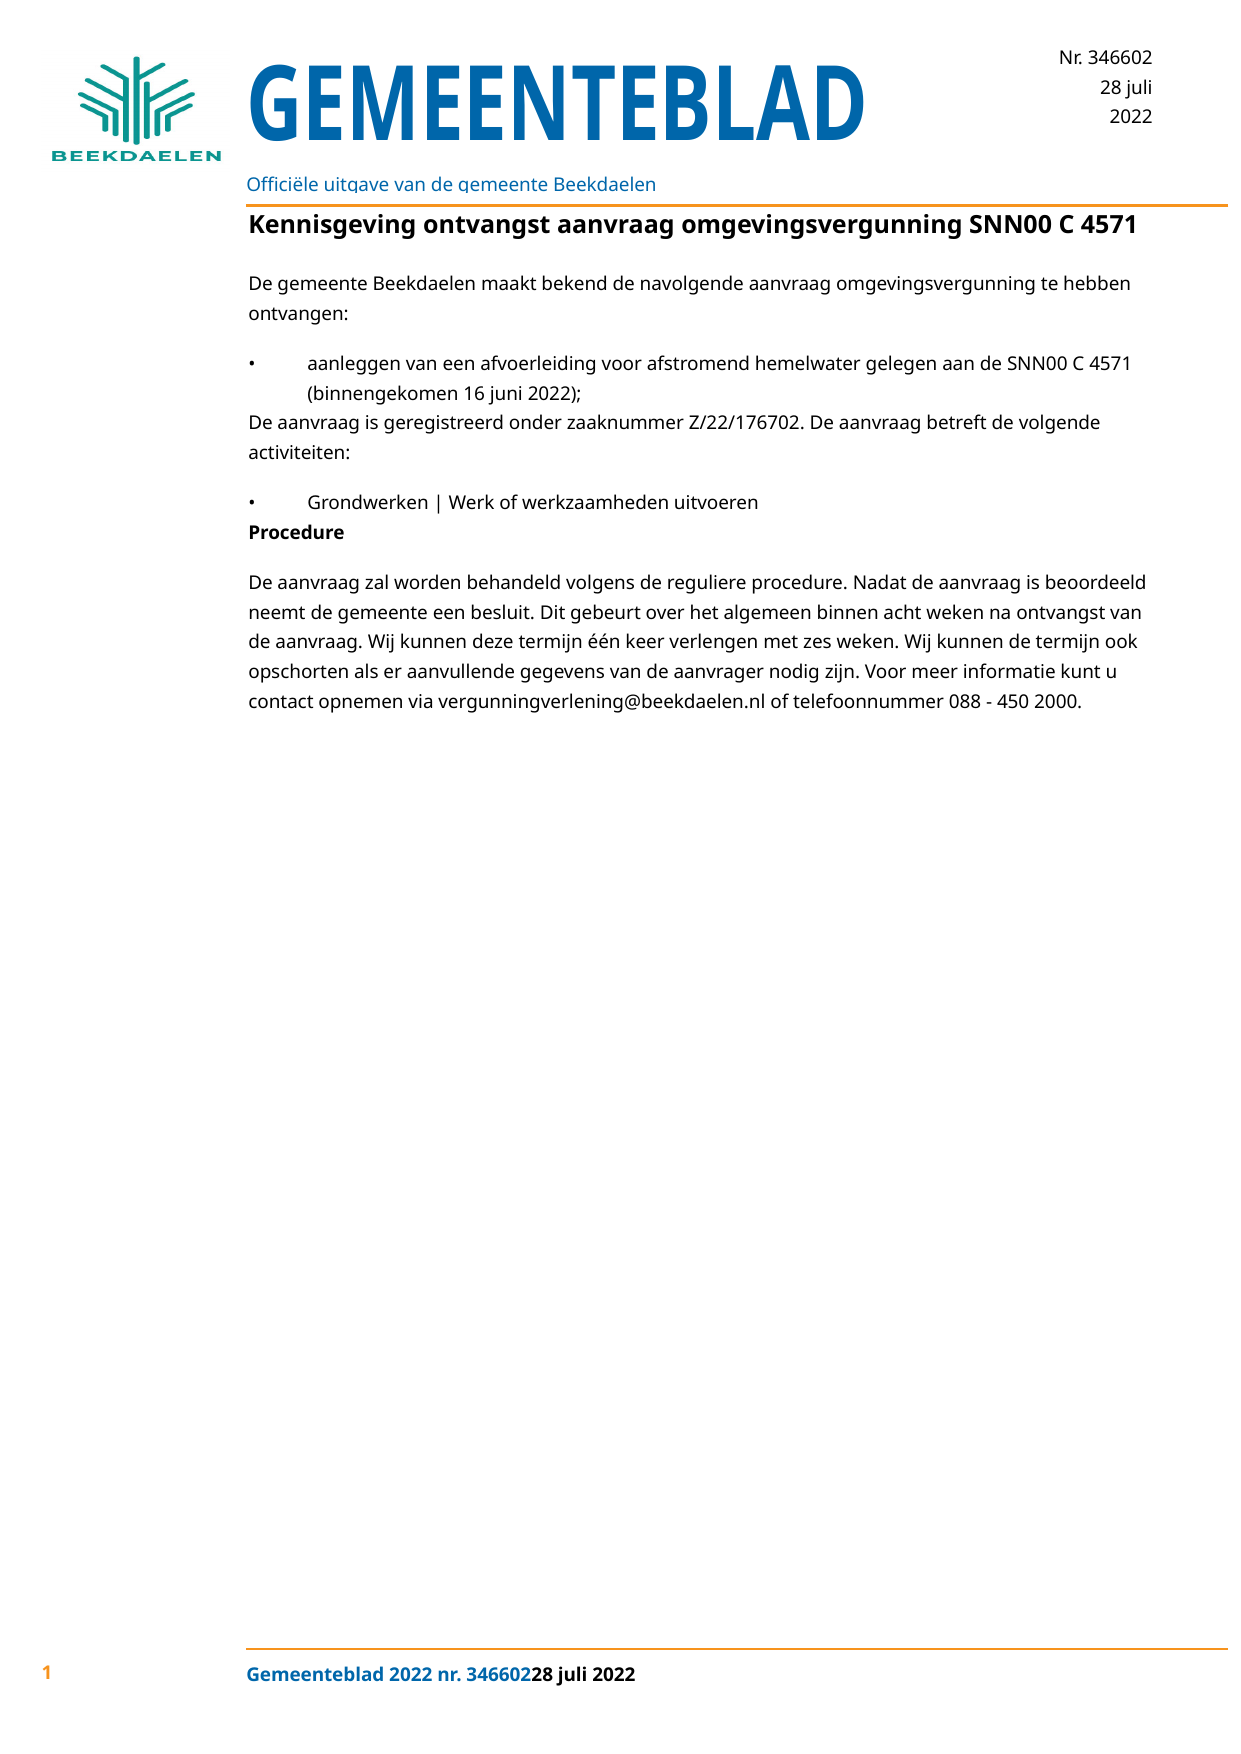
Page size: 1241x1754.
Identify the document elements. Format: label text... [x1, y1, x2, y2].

text De aanvraag zal worden behandeld volgens de reguliere procedure. Nadat de aanvraag is beoordeeld neemt de gemeente een besluit. Dit gebeurt over het algemeen binnen acht weken na ontvangst van de aanvraag. Wij kunnen deze termijn één keer verlengen met zes weken. Wij kunnen de termijn ook opschorten als er aanvullende gegevens van de aanvrager nodig zijn. Voor meer informatie kunt u contact opnemen via vergunningverlening@beekdaelen.nl of telefoonnummer 088 - 450 2000. [248, 569, 1152, 713]
list Grondwerken | Werk of werkzaamheden uitvoeren [248, 489, 1152, 515]
text Kennisgeving ontvangst aanvraag omgevingsvergunning SNN00 C 4571 [248, 207, 1152, 241]
list aanleggen van een afvoerleiding voor afstromend hemelwater gelegen aan de SNN00 C 4571 (binnengekomen 16 juni 2022); [248, 350, 1152, 406]
text De aanvraag is geregistreerd onder zaaknummer Z/22/176702. De aanvraag betreft de volgende activiteiten: [248, 409, 1152, 465]
text Procedure [248, 519, 1152, 545]
text De gemeente Beekdaelen maakt bekend de navolgende aanvraag omgevingsvergunning te hebben ontvangen: [248, 270, 1152, 326]
picture [41, 47, 231, 172]
